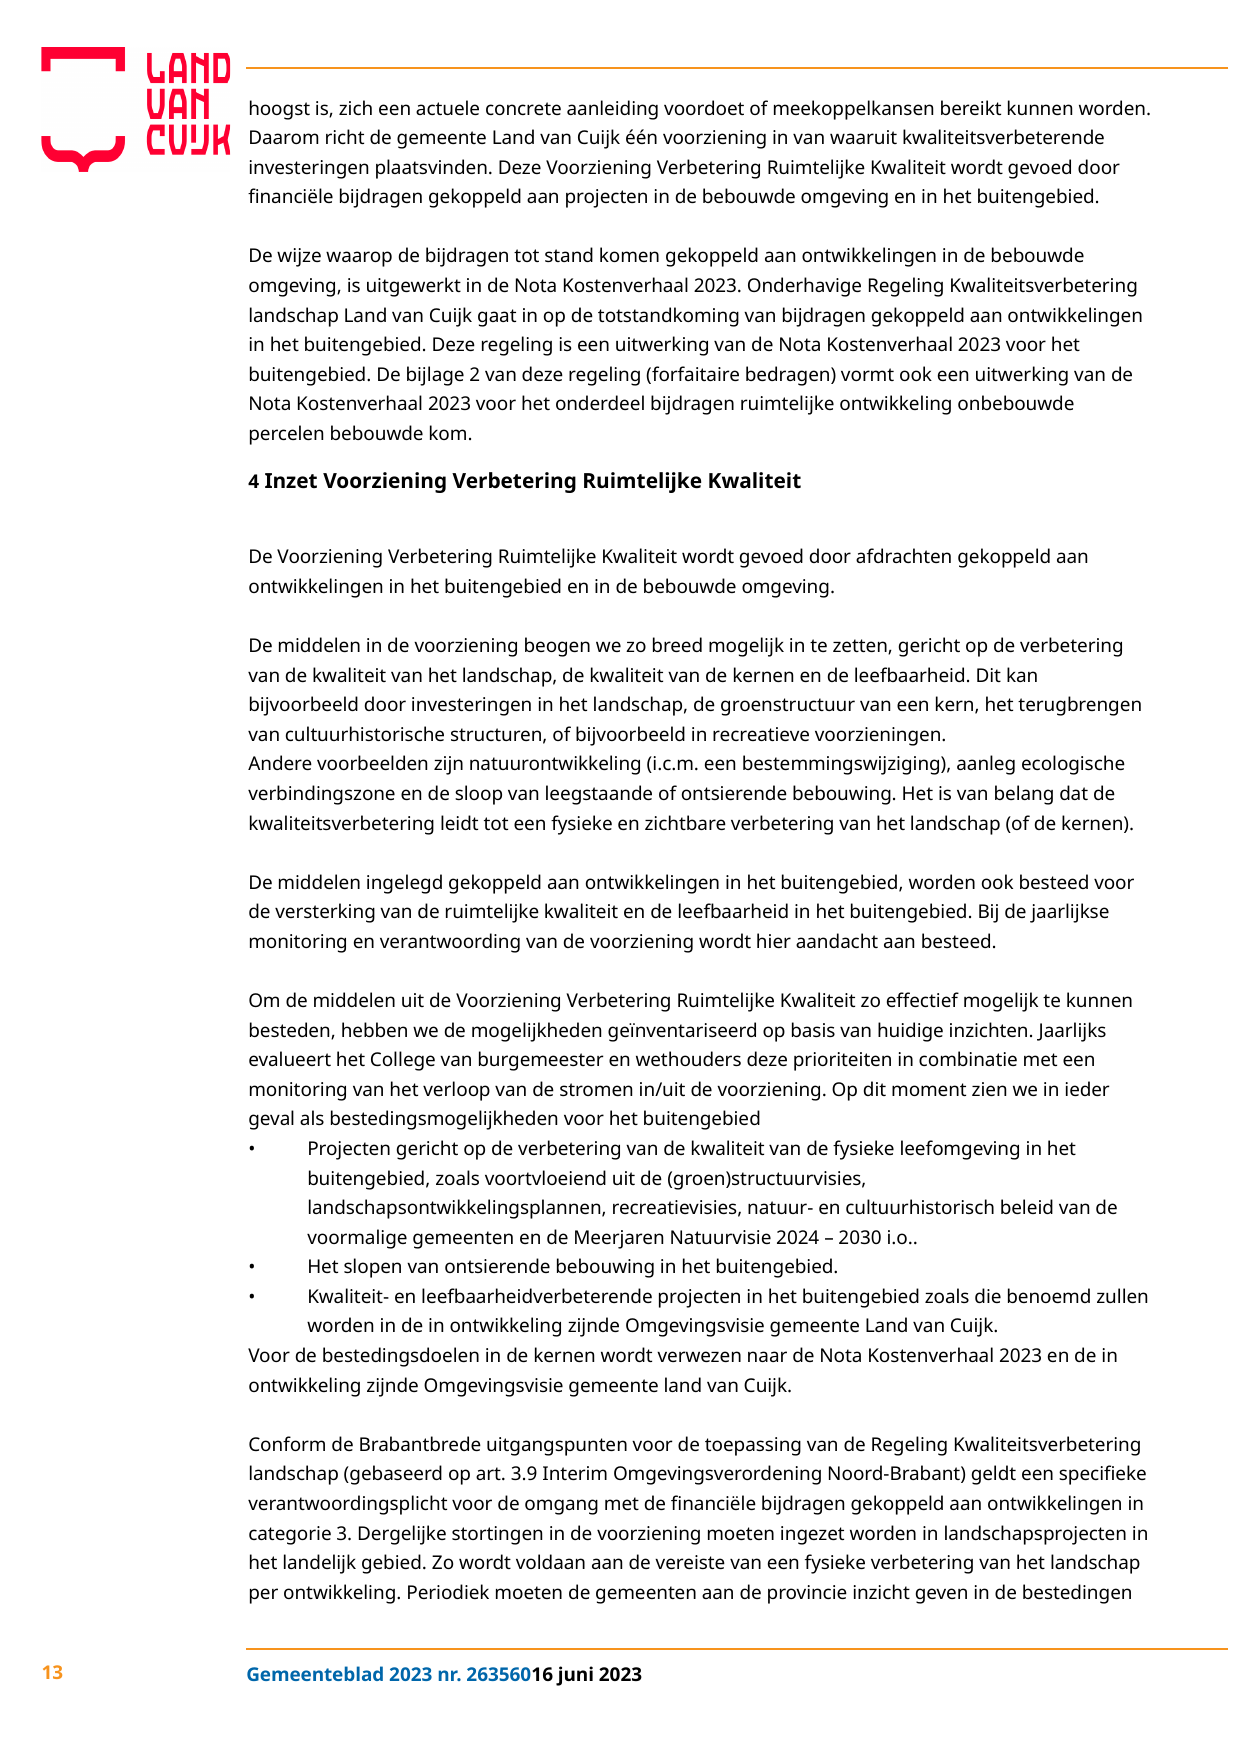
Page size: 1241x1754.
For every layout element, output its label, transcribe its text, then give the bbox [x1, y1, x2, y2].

text Voor de bestedingsdoelen in de kernen wordt verwezen naar de Nota Kostenverhaal 2023 en de in ontwikkeling zijnde Omgevingsvisie gemeente land van Cuijk. [248, 1342, 1152, 1398]
text De middelen in de voorziening beogen we zo breed mogelijk in te zetten, gericht op de verbetering van de kwaliteit van het landschap, de kwaliteit van de kernen en de leefbaarheid. Dit kan bijvoorbeeld door investeringen in het landschap, de groenstructuur van een kern, het terugbrengen van cultuurhistorische structuren, of bijvoorbeeld in recreatieve voorzieningen. [248, 632, 1152, 747]
list Kwaliteit- en leefbaarheidverbeterende projecten in het buitengebied zoals die benoemd zullen worden in de in ontwikkeling zijnde Omgevingsvisie gemeente Land van Cuijk. [248, 1283, 1152, 1338]
picture [41, 47, 231, 172]
text 4 Inzet Voorziening Verbetering Ruimtelijke Kwaliteit [248, 466, 1152, 494]
text hoogst is, zich een actuele concrete aanleiding voordoet of meekoppelkansen bereikt kunnen worden. Daarom richt de gemeente Land van Cuijk één voorziening in van waaruit kwaliteitsverbeterende investeringen plaatsvinden. Deze Voorziening Verbetering Ruimtelijke Kwaliteit wordt gevoed door financiële bijdragen gekoppeld aan projecten in de bebouwde omgeving en in het buitengebied. [248, 95, 1152, 209]
text Andere voorbeelden zijn natuurontwikkeling (i.c.m. een bestemmingswijziging), aanleg ecologische verbindingszone en de sloop van leegstaande of ontsierende bebouwing. Het is van belang dat de kwaliteitsverbetering leidt tot een fysieke en zichtbare verbetering van het landschap (of de kernen). [248, 751, 1152, 836]
text De middelen ingelegd gekoppeld aan ontwikkelingen in het buitengebied, worden ook besteed voor de versterking van de ruimtelijke kwaliteit en de leefbaarheid in het buitengebied. Bij de jaarlijkse monitoring en verantwoording van de voorziening wordt hier aandacht aan besteed. [248, 869, 1152, 954]
list Het slopen van ontsierende bebouwing in het buitengebied. [248, 1253, 1152, 1279]
text De Voorziening Verbetering Ruimtelijke Kwaliteit wordt gevoed door afdrachten gekoppeld aan ontwikkelingen in het buitengebied en in de bebouwde omgeving. [248, 543, 1152, 599]
text De wijze waarop de bijdragen tot stand komen gekoppeld aan ontwikkelingen in de bebouwde omgeving, is uitgewerkt in de Nota Kostenverhaal 2023. Onderhavige Regeling Kwaliteitsverbetering landschap Land van Cuijk gaat in op de totstandkoming van bijdragen gekoppeld aan ontwikkelingen in het buitengebied. Deze regeling is een uitwerking van de Nota Kostenverhaal 2023 voor het buitengebied. De bijlage 2 van deze regeling (forfaitaire bedragen) vormt ook een uitwerking van de Nota Kostenverhaal 2023 voor het onderdeel bijdragen ruimtelijke ontwikkeling onbebouwde percelen bebouwde kom. [248, 243, 1152, 446]
list Projecten gericht op de verbetering van de kwaliteit van de fysieke leefomgeving in het buitengebied, zoals voortvloeiend uit de (groen)structuurvisies, landschapsontwikkelingsplannen, recreatievisies, natuur- en cultuurhistorisch beleid van de voormalige gemeenten en de Meerjaren Natuurvisie 2024 – 2030 i.o.. [248, 1135, 1152, 1250]
text Conform de Brabantbrede uitgangspunten voor de toepassing van de Regeling Kwaliteitsverbetering landschap (gebaseerd op art. 3.9 Interim Omgevingsverordening Noord-Brabant) geldt een specifieke verantwoordingsplicht voor de omgang met de financiële bijdragen gekoppeld aan ontwikkelingen in categorie 3. Dergelijke stortingen in de voorziening moeten ingezet worden in landschapsprojecten in het landelijk gebied. Zo wordt voldaan aan de vereiste van een fysieke verbetering van het landschap per ontwikkeling. Periodiek moeten de gemeenten aan de provincie inzicht geven in de bestedingen [248, 1431, 1152, 1605]
text Om de middelen uit de Voorziening Verbetering Ruimtelijke Kwaliteit zo effectief mogelijk te kunnen besteden, hebben we de mogelijkheden geïnventariseerd op basis van huidige inzichten. Jaarlijks evalueert het College van burgemeester en wethouders deze prioriteiten in combinatie met een monitoring van het verloop van de stromen in/uit de voorziening. Op dit moment zien we in ieder geval als bestedingsmogelijkheden voor het buitengebied [248, 987, 1152, 1131]
